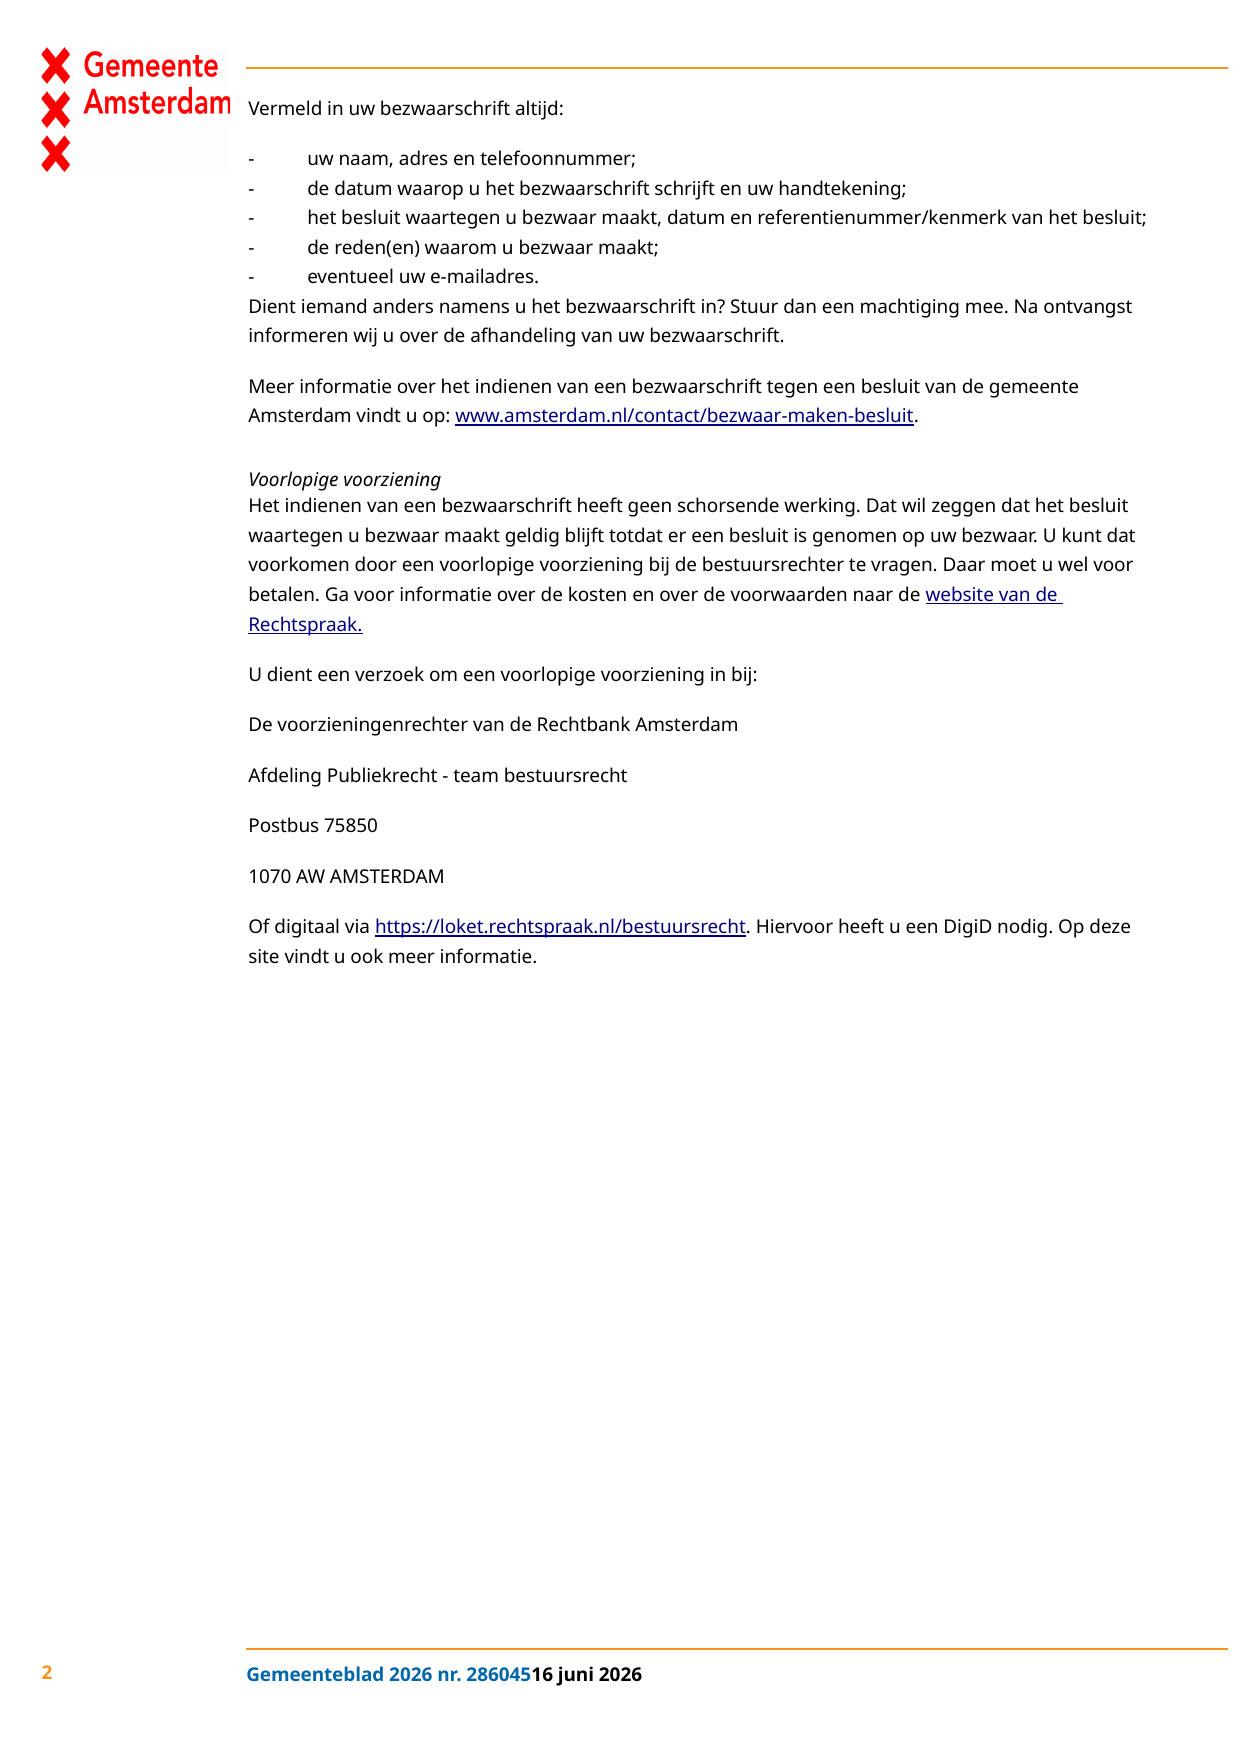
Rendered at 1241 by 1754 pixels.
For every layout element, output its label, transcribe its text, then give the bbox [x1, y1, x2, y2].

text Of digitaal via https://loket.rechtspraak.nl/bestuursrecht. Hiervoor heeft u een DigiD nodig. Op deze site vindt u ook meer informatie. [248, 913, 1152, 968]
text De voorzieningenrechter van de Rechtbank Amsterdam [248, 712, 1152, 737]
text Dient iemand anders namens u het bezwaarschrift in? Stuur dan een machtiging mee. Na ontvangst informeren wij u over de afhandeling van uw bezwaarschrift. [248, 293, 1152, 348]
text Postbus 75850 [248, 812, 1152, 838]
text Meer informatie over het indienen van een bezwaarschrift tegen een besluit van de gemeente Amsterdam vindt u op: www.amsterdam.nl/contact/bezwaar-maken-besluit. [248, 373, 1152, 428]
text Het indienen van een bezwaarschrift heeft geen schorsende werking. Dat wil zeggen dat het besluit waartegen u bezwaar maakt geldig blijft totdat er een besluit is genomen op uw bezwaar. U kunt dat voorkomen door een voorlopige voorziening bij de bestuursrechter te vragen. Daar moet u wel voor betalen. Ga voor informatie over de kosten en over de voorwaarden naar de website van de Rechtspraak. [248, 492, 1152, 636]
text 1070 AW AMSTERDAM [248, 863, 1152, 888]
list de reden(en) waarom u bezwaar maakt; [248, 234, 1152, 260]
list de datum waarop u het bezwaarschrift schrijft en uw handtekening; [248, 175, 1152, 201]
text Afdeling Publiekrecht - team bestuursrecht [248, 762, 1152, 788]
text U dient een verzoek om een voorlopige voorziening in bij: [248, 661, 1152, 687]
list het besluit waartegen u bezwaar maakt, datum en referentienummer/kenmerk van het besluit; [248, 204, 1152, 230]
text Voorlopige voorziening [248, 467, 1152, 492]
list uw naam, adres en telefoonnummer; [248, 145, 1152, 171]
text Vermeld in uw bezwaarschrift altijd: [248, 95, 1152, 121]
picture [41, 47, 231, 172]
list eventueel uw e-mailadres. [248, 263, 1152, 289]
